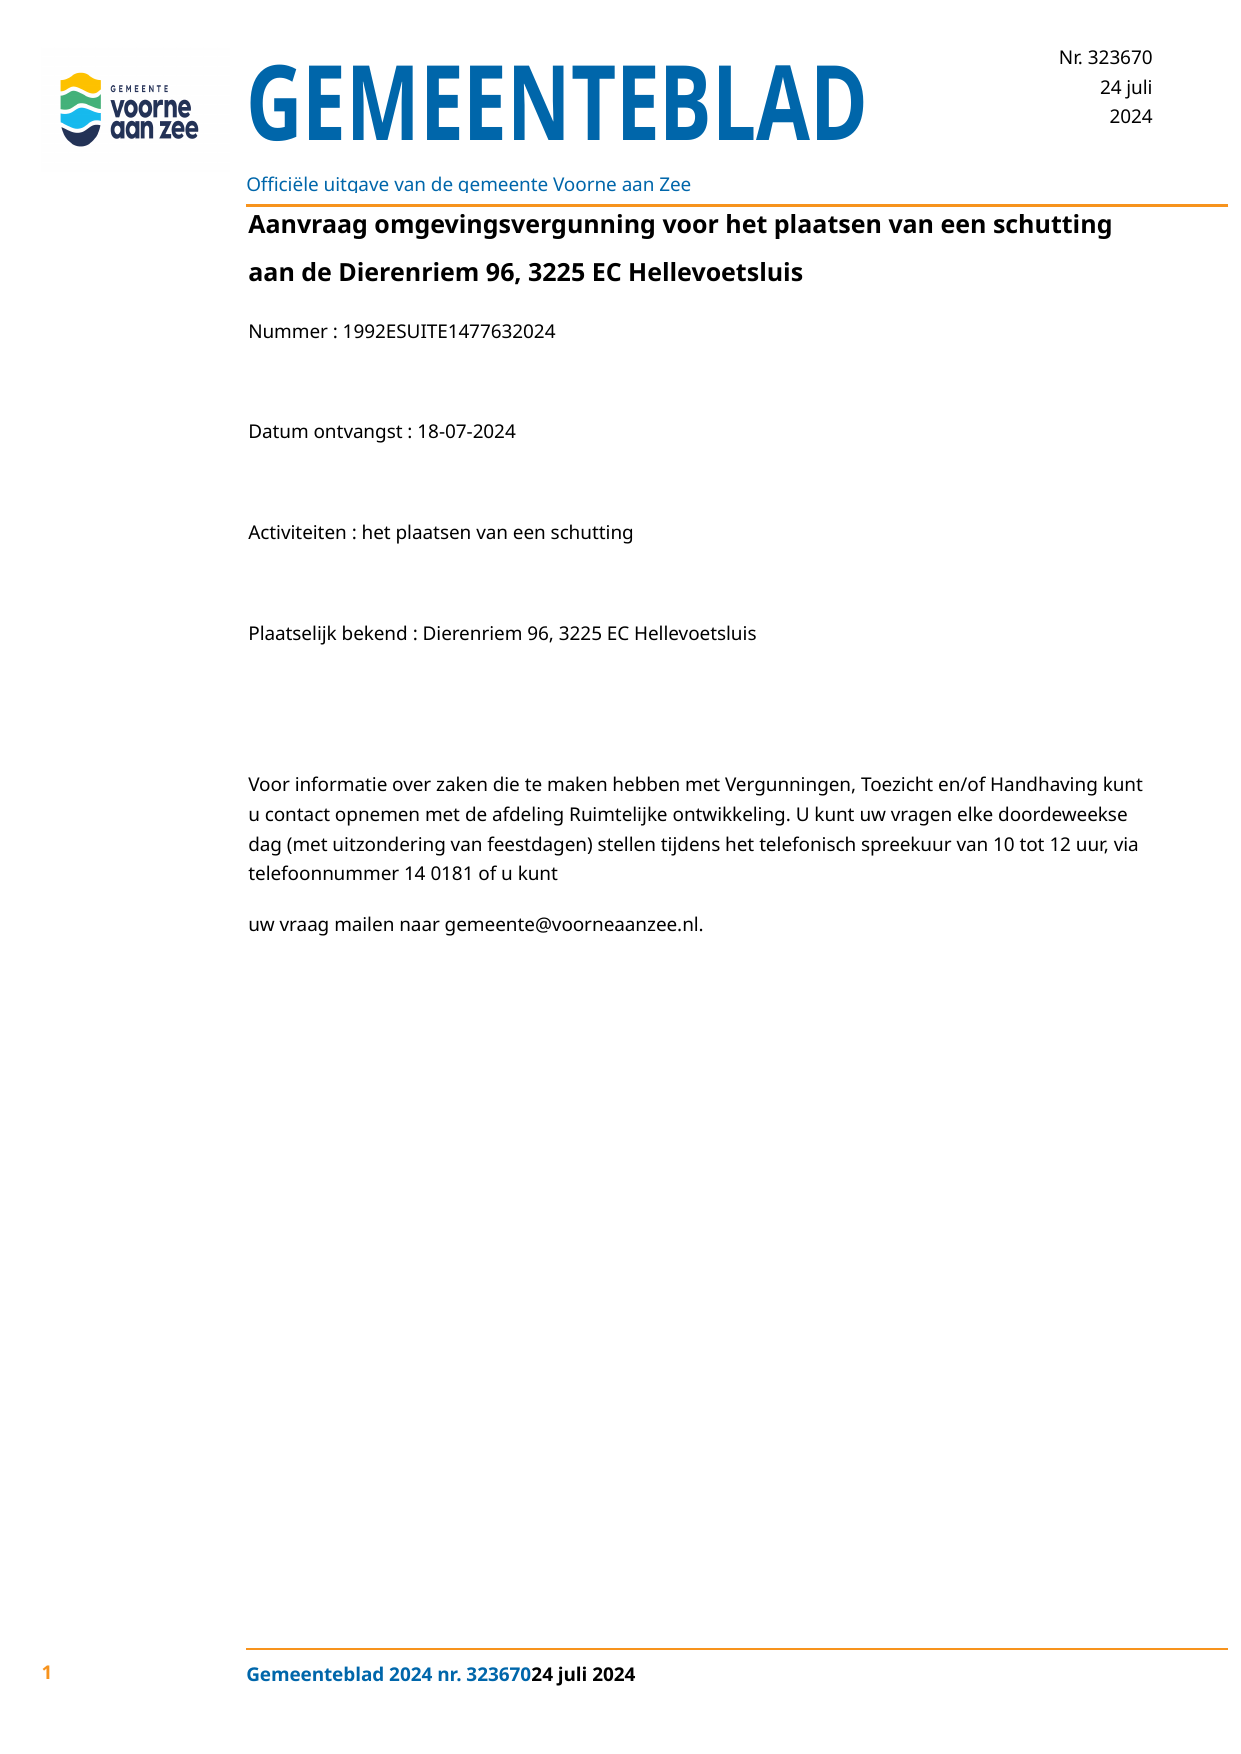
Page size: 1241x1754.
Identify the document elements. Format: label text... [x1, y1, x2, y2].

text uw vraag mailen naar gemeente@voorneaanzee.nl. [248, 911, 1152, 937]
text Nummer : 1992ESUITE1477632024 [248, 318, 1152, 344]
text Voor informatie over zaken die te maken hebben met Vergunningen, Toezicht en/of Handhaving kunt u contact opnemen met de afdeling Ruimtelijke ontwikkeling. U kunt uw vragen elke doordeweekse dag (met uitzondering van feestdagen) stellen tijdens het telefonisch spreekuur van 10 tot 12 uur, via telefoonnummer 14 0181 of u kunt [248, 772, 1152, 886]
text Datum ontvangst : 18-07-2024 [248, 419, 1152, 444]
text Aanvraag omgevingsvergunning voor het plaatsen van een schutting aan de Dierenriem 96, 3225 EC Hellevoetsluis [248, 207, 1152, 288]
picture [41, 47, 231, 172]
text Plaatselijk bekend : Dierenriem 96, 3225 EC Hellevoetsluis [248, 620, 1152, 646]
text Activiteiten : het plaatsen van een schutting [248, 519, 1152, 545]
